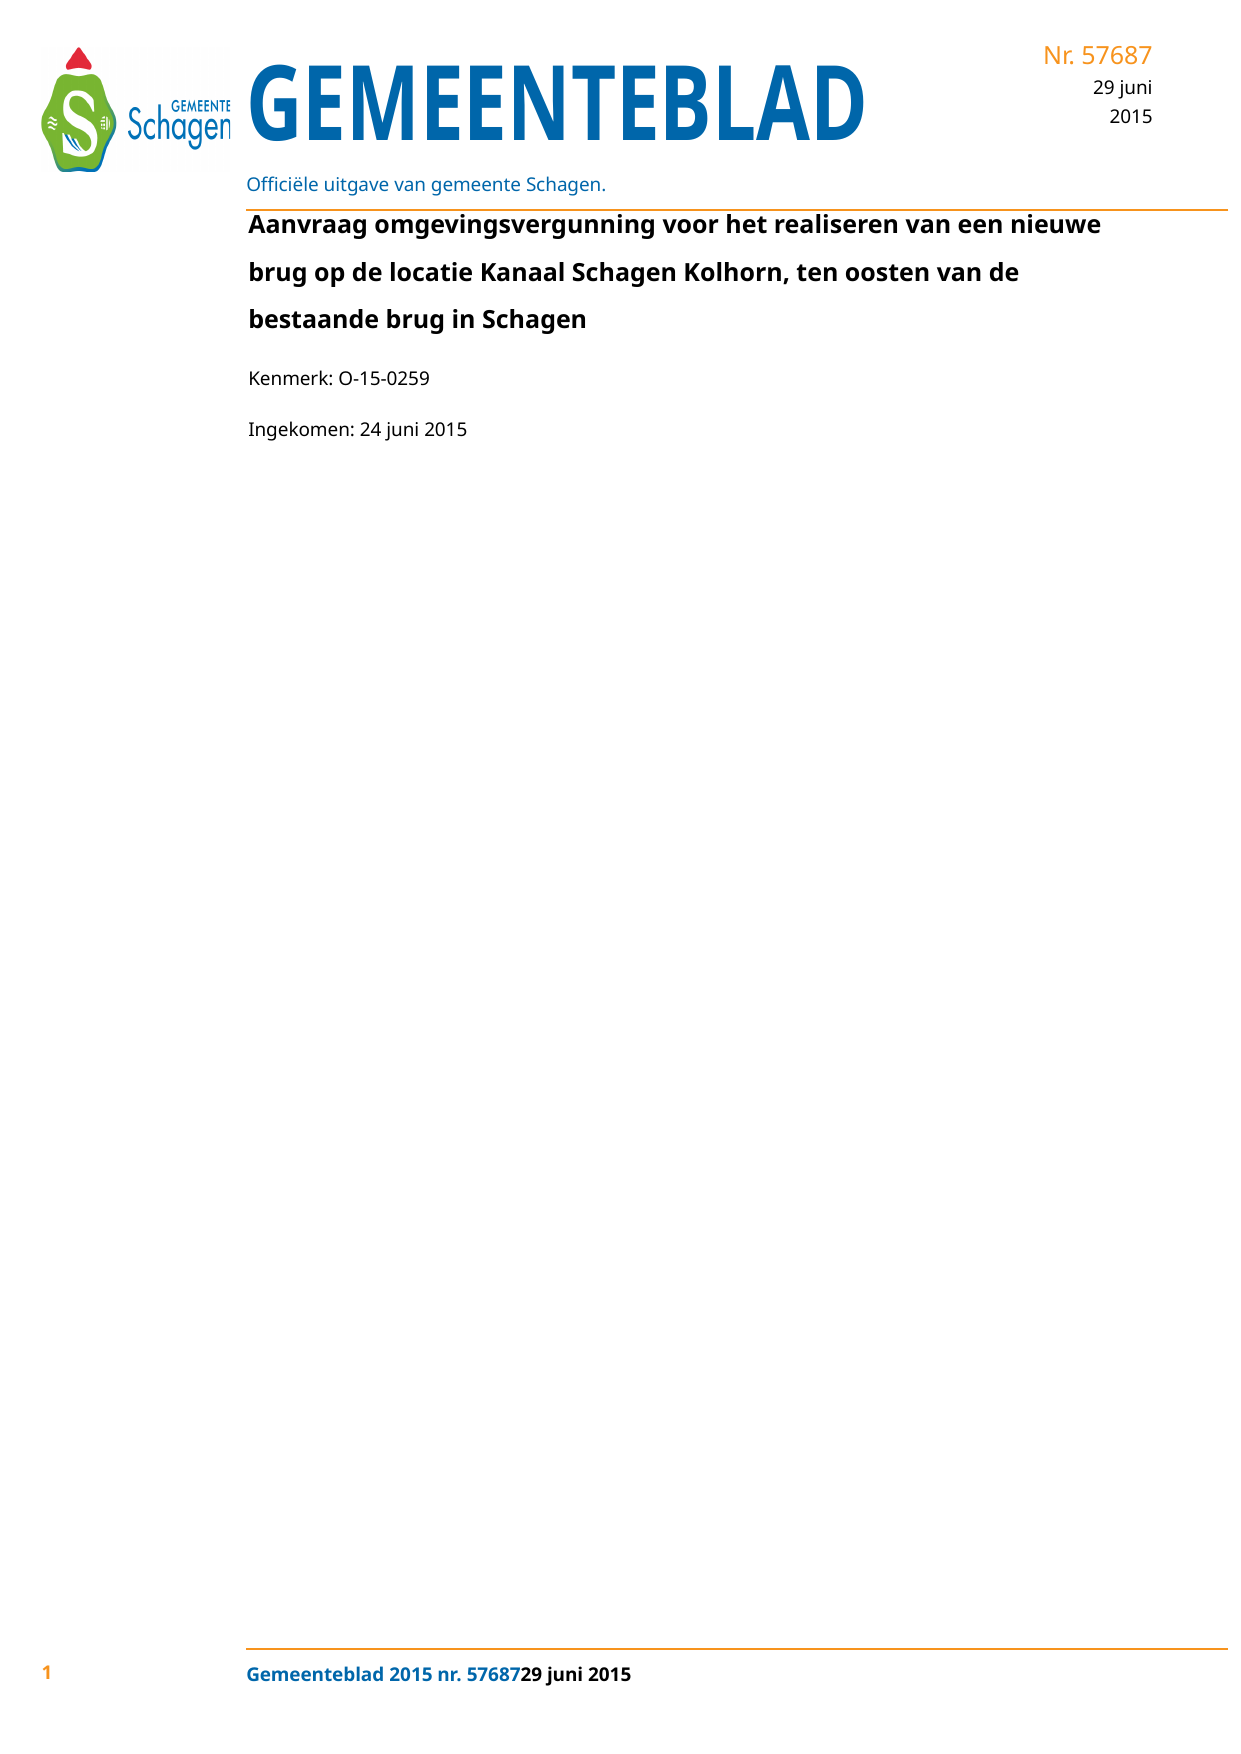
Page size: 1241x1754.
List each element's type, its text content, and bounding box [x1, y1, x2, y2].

text Kenmerk: O-15-0259 [248, 366, 1152, 391]
text Aanvraag omgevingsvergunning voor het realiseren van een nieuwe brug op de locatie Kanaal Schagen Kolhorn, ten oosten van de bestaande brug in Schagen [248, 211, 1152, 336]
picture [41, 47, 231, 172]
text Ingekomen: 24 juni 2015 [248, 416, 1152, 442]
